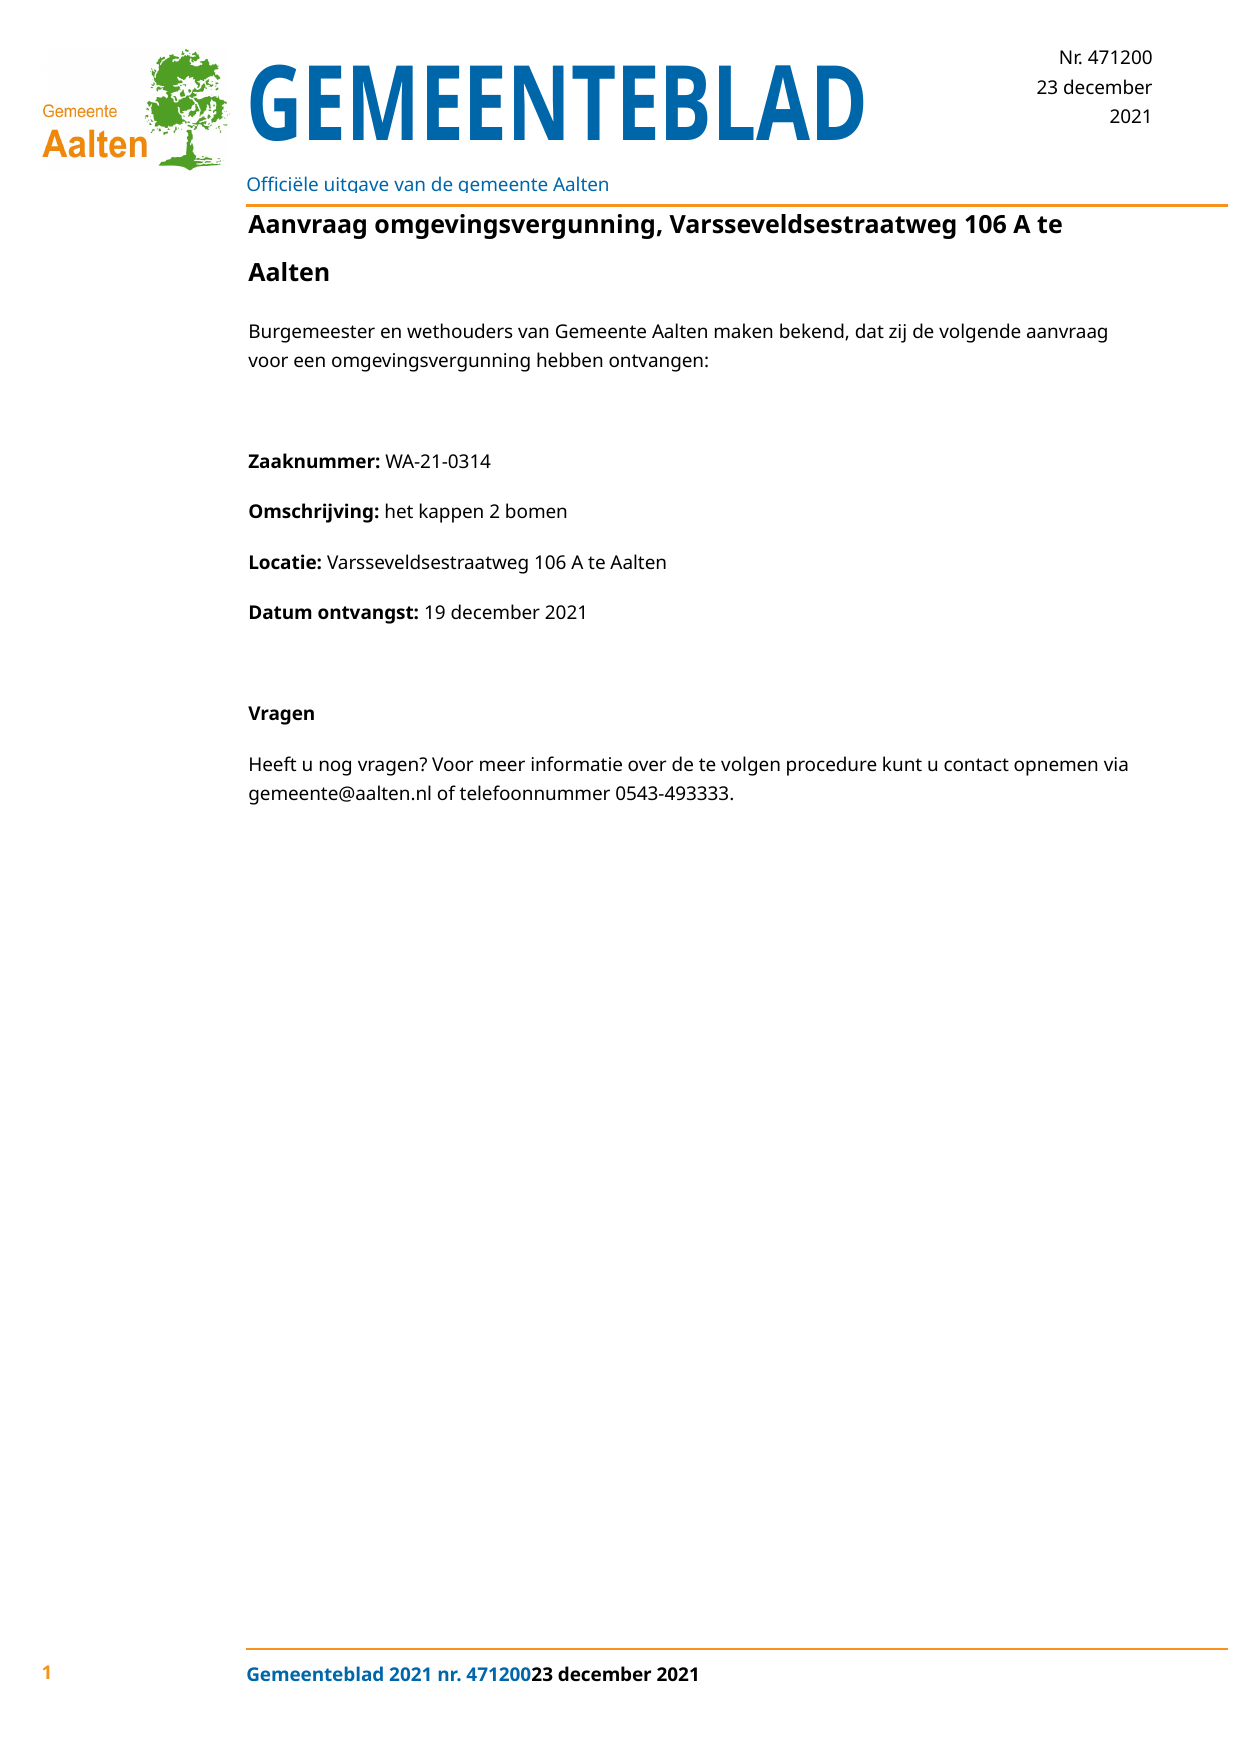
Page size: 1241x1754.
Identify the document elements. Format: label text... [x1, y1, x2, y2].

picture [41, 47, 231, 172]
text Aanvraag omgevingsvergunning, Varsseveldsestraatweg 106 A te Aalten [248, 207, 1152, 288]
text Heeft u nog vragen? Voor meer informatie over de te volgen procedure kunt u contact opnemen via gemeente@aalten.nl of telefoonnummer 0543-493333. [248, 751, 1152, 806]
text Omschrijving: het kappen 2 bomen [248, 499, 1152, 524]
text Datum ontvangst: 19 december 2021 [248, 599, 1152, 625]
text Vragen [248, 700, 1152, 726]
text Zaaknummer: WA-21-0314 [248, 448, 1152, 474]
text Burgemeester en wethouders van Gemeente Aalten maken bekend, dat zij de volgende aanvraag voor een omgevingsvergunning hebben ontvangen: [248, 318, 1152, 373]
text Locatie: Varsseveldsestraatweg 106 A te Aalten [248, 549, 1152, 575]
